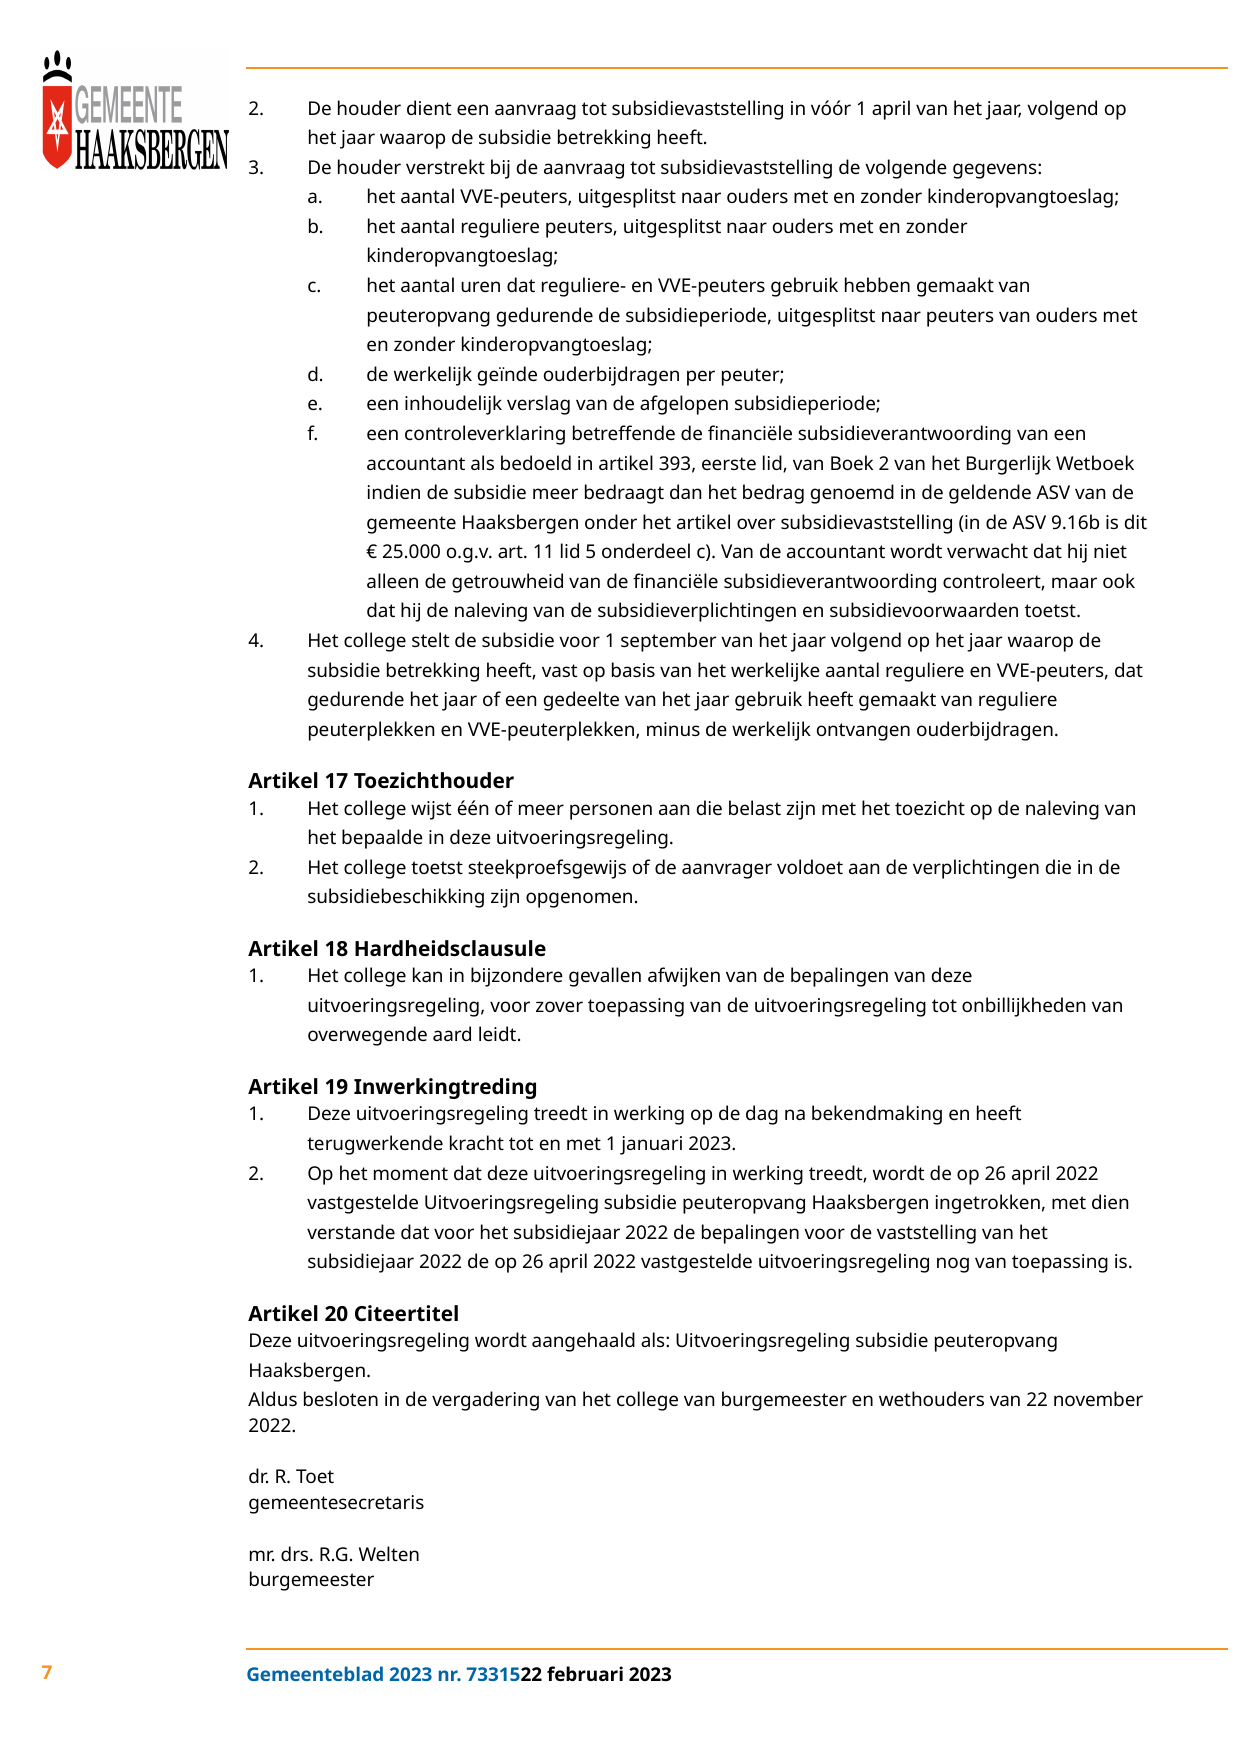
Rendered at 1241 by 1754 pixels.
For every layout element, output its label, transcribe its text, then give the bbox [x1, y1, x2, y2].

list het aantal VVE-peuters, uitgesplitst naar ouders met en zonder kinderopvangtoeslag; [307, 183, 1152, 209]
list een inhoudelijk verslag van de afgelopen subsidieperiode; [307, 391, 1152, 416]
list Het college wijst één of meer personen aan die belast zijn met het toezicht op de naleving van het bepaalde in deze uitvoeringsregeling. [248, 795, 1152, 850]
text Aldus besloten in de vergadering van het college van burgemeester en wethouders van 22 november 2022. [248, 1386, 1152, 1438]
text Artikel 19 Inwerkingtreding [248, 1072, 1152, 1101]
text Artikel 20 Citeertitel [248, 1299, 1152, 1327]
list Op het moment dat deze uitvoeringsregeling in werking treedt, wordt de op 26 april 2022 vastgestelde Uitvoeringsregeling subsidie peuteropvang Haaksbergen ingetrokken, met dien verstande dat voor het subsidiejaar 2022 de bepalingen voor de vaststelling van het subsidiejaar 2022 de op 26 april 2022 vastgestelde uitvoeringsregeling nog van toepassing is. [248, 1160, 1152, 1274]
text gemeentesecretaris [248, 1489, 1152, 1515]
text Artikel 18 Hardheidsclausule [248, 934, 1152, 962]
text Artikel 17 Toezichthouder [248, 766, 1152, 795]
list De houder verstrekt bij de aanvraag tot subsidievaststelling de volgende gegevens: [248, 154, 1152, 180]
text dr. R. Toet [248, 1464, 1152, 1489]
list Het college kan in bijzondere gevallen afwijken van de bepalingen van deze uitvoeringsregeling, voor zover toepassing van de uitvoeringsregeling tot onbillijkheden van overwegende aard leidt. [248, 962, 1152, 1047]
list De houder dient een aanvraag tot subsidievaststelling in vóór 1 april van het jaar, volgend op het jaar waarop de subsidie betrekking heeft. [248, 95, 1152, 150]
list Het college stelt de subsidie voor 1 september van het jaar volgend op het jaar waarop de subsidie betrekking heeft, vast op basis van het werkelijke aantal reguliere en VVE-peuters, dat gedurende het jaar of een gedeelte van het jaar gebruik heeft gemaakt van reguliere peuterplekken en VVE-peuterplekken, minus de werkelijk ontvangen ouderbijdragen. [248, 627, 1152, 742]
list een controleverklaring betreffende de financiële subsidieverantwoording van een accountant als bedoeld in artikel 393, eerste lid, van Boek 2 van het Burgerlijk Wetboek indien de subsidie meer bedraagt dan het bedrag genoemd in de geldende ASV van de gemeente Haaksbergen onder het artikel over subsidievaststelling (in de ASV 9.16b is dit € 25.000 o.g.v. art. 11 lid 5 onderdeel c). Van de accountant wordt verwacht dat hij niet alleen de getrouwheid van de financiële subsidieverantwoording controleert, maar ook dat hij de naleving van de subsidieverplichtingen en subsidievoorwaarden toetst. [307, 420, 1152, 623]
picture [41, 47, 231, 172]
list de werkelijk geïnde ouderbijdragen per peuter; [307, 361, 1152, 387]
text burgemeester [248, 1567, 1152, 1592]
list Deze uitvoeringsregeling treedt in werking op de dag na bekendmaking en heeft terugwerkende kracht tot en met 1 januari 2023. [248, 1101, 1152, 1156]
list het aantal reguliere peuters, uitgesplitst naar ouders met en zonder kinderopvangtoeslag; [307, 213, 1152, 268]
text Deze uitvoeringsregeling wordt aangehaald als: Uitvoeringsregeling subsidie peuteropvang Haaksbergen. [248, 1327, 1152, 1383]
list het aantal uren dat reguliere- en VVE-peuters gebruik hebben gemaakt van peuteropvang gedurende de subsidieperiode, uitgesplitst naar peuters van ouders met en zonder kinderopvangtoeslag; [307, 272, 1152, 357]
text mr. drs. R.G. Welten [248, 1541, 1152, 1567]
list Het college toetst steekproefsgewijs of de aanvrager voldoet aan de verplichtingen die in de subsidiebeschikking zijn opgenomen. [248, 854, 1152, 909]
